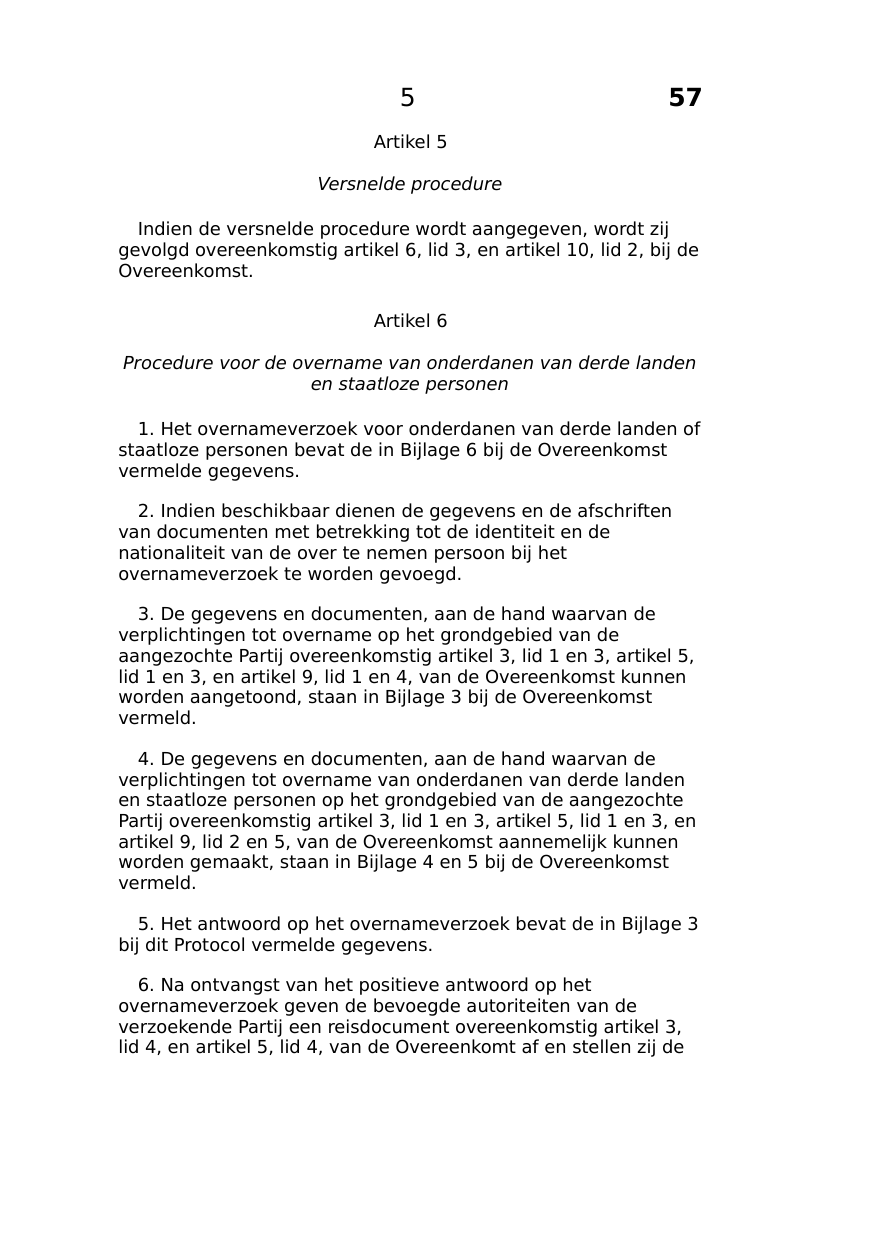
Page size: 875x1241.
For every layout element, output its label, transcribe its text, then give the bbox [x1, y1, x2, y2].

text Indien de versnelde procedure wordt aangegeven, wordt zij gevolgd overeenkomstig artikel 6, lid 3, en artikel 10, lid 2, bij de Overeenkomst. [118, 219, 703, 281]
subtitle Artikel 6 Procedure voor de overname van onderdanen van derde landen en staatloze personen [118, 311, 703, 394]
text 5. Het antwoord op het overnameverzoek bevat de in Bijlage 3 bij dit Protocol vermelde gegevens. [118, 914, 703, 955]
text 2. Indien beschikbaar dienen de gegevens en de afschriften van documenten met betrekking tot de identiteit en de nationaliteit van de over te nemen persoon bij het overnameverzoek te worden gevoegd. [118, 501, 703, 584]
text 4. De gegevens en documenten, aan de hand waarvan de verplichtingen tot overname van onderdanen van derde landen en staatloze personen op het grondgebied van de aangezochte Partij overeenkomstig artikel 3, lid 1 en 3, artikel 5, lid 1 en 3, en artikel 9, lid 2 en 5, van de Overeenkomst aannemelijk kunnen worden gemaakt, staan in Bijlage 4 en 5 bij de Overeenkomst vermeld. [118, 749, 703, 894]
text 3. De gegevens en documenten, aan de hand waarvan de verplichtingen tot overname op het grondgebied van de aangezochte Partij overeenkomstig artikel 3, lid 1 en 3, artikel 5, lid 1 en 3, en artikel 9, lid 1 en 4, van de Overeenkomst kunnen worden aangetoond, staan in Bijlage 3 bij de Overeenkomst vermeld. [118, 604, 703, 729]
text 6. Na ontvangst van het positieve antwoord op het overnameverzoek geven de bevoegde autoriteiten van de verzoekende Partij een reisdocument overeenkomstig artikel 3, lid 4, en artikel 5, lid 4, van de Overeenkomt af en stellen zij de [118, 975, 703, 1058]
text 1. Het overnameverzoek voor onderdanen van derde landen of staatloze personen bevat de in Bijlage 6 bij de Overeenkomst vermelde gegevens. [118, 419, 703, 481]
subtitle Artikel 5 Versnelde procedure [118, 132, 703, 194]
